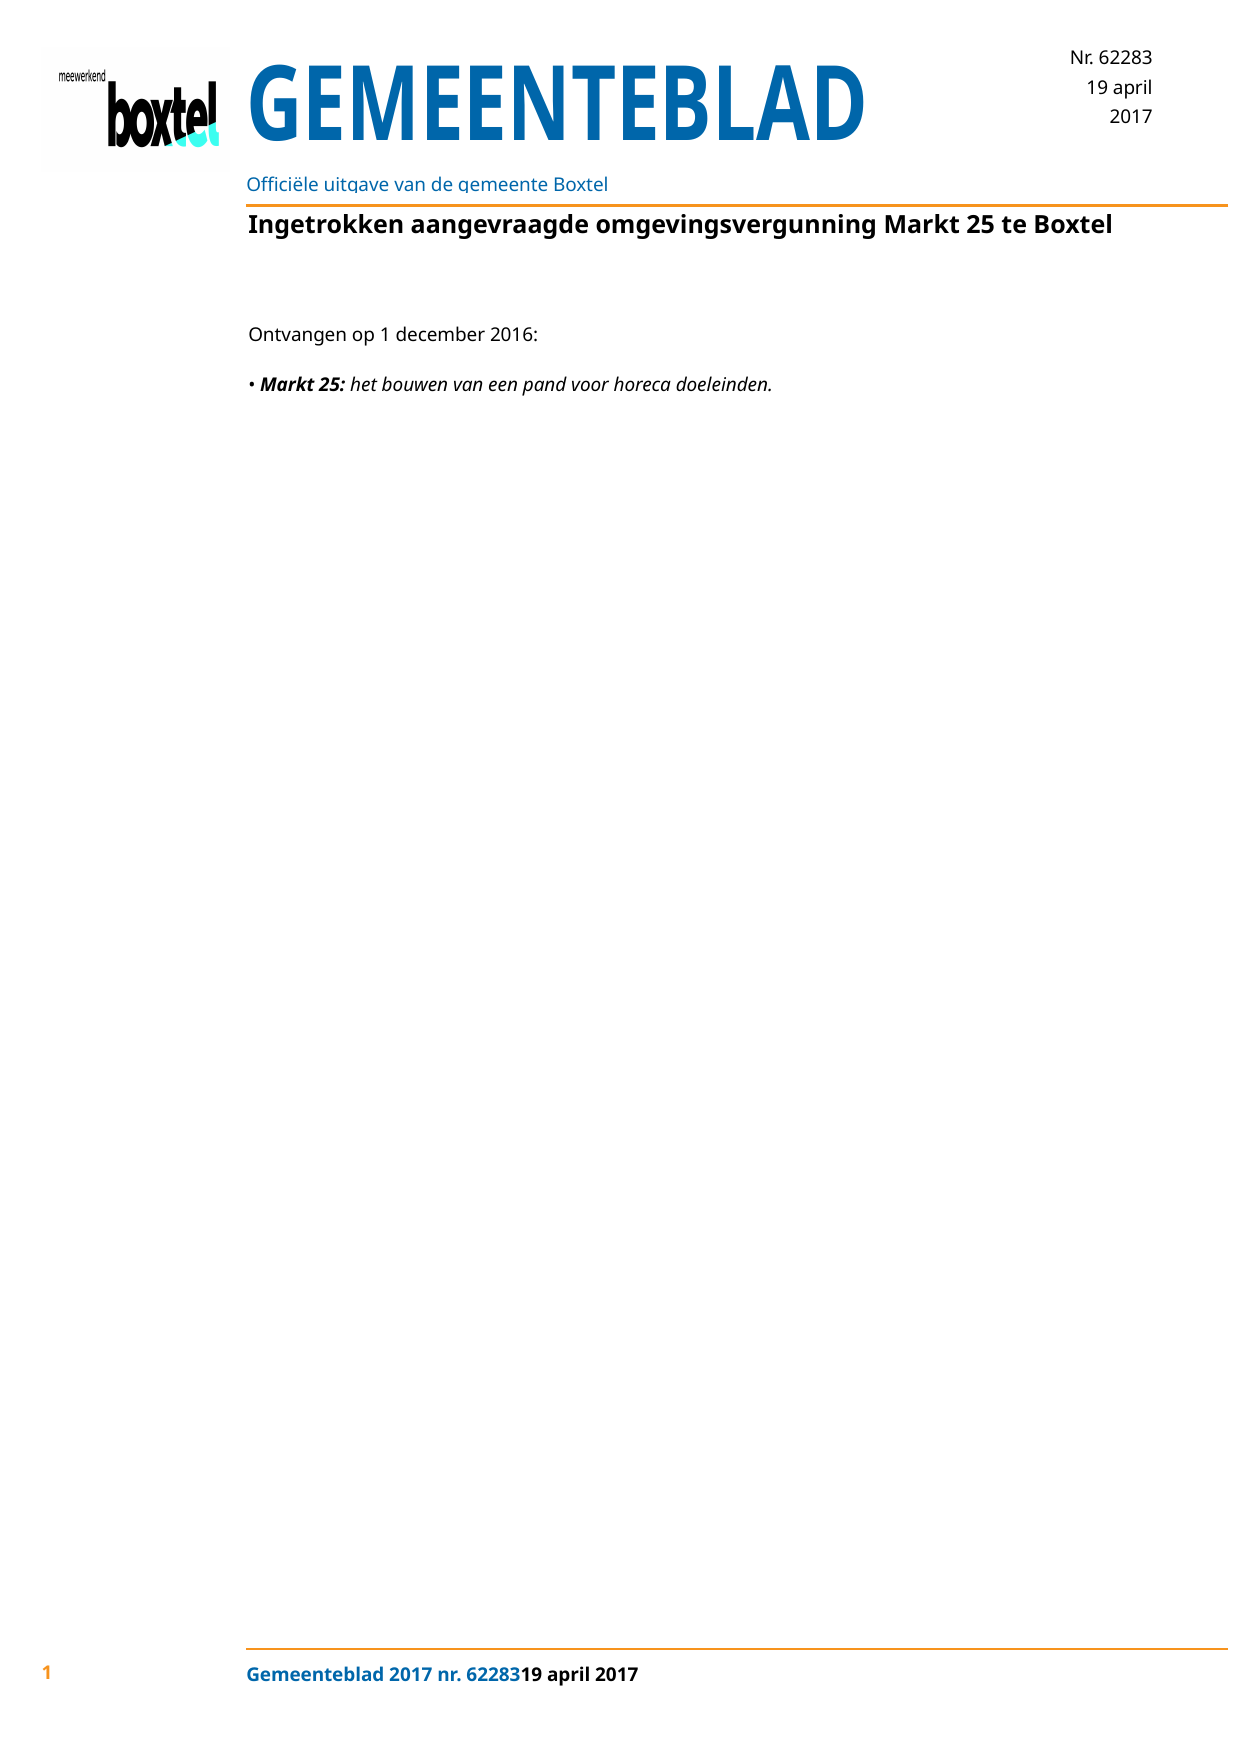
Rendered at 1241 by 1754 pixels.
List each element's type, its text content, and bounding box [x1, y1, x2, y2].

text • Markt 25: het bouwen van een pand voor horeca doeleinden. [248, 371, 1152, 397]
text Ingetrokken aangevraagde omgevingsvergunning Markt 25 te Boxtel [248, 207, 1152, 241]
picture [41, 47, 231, 172]
text Ontvangen op 1 december 2016: [248, 321, 1152, 346]
